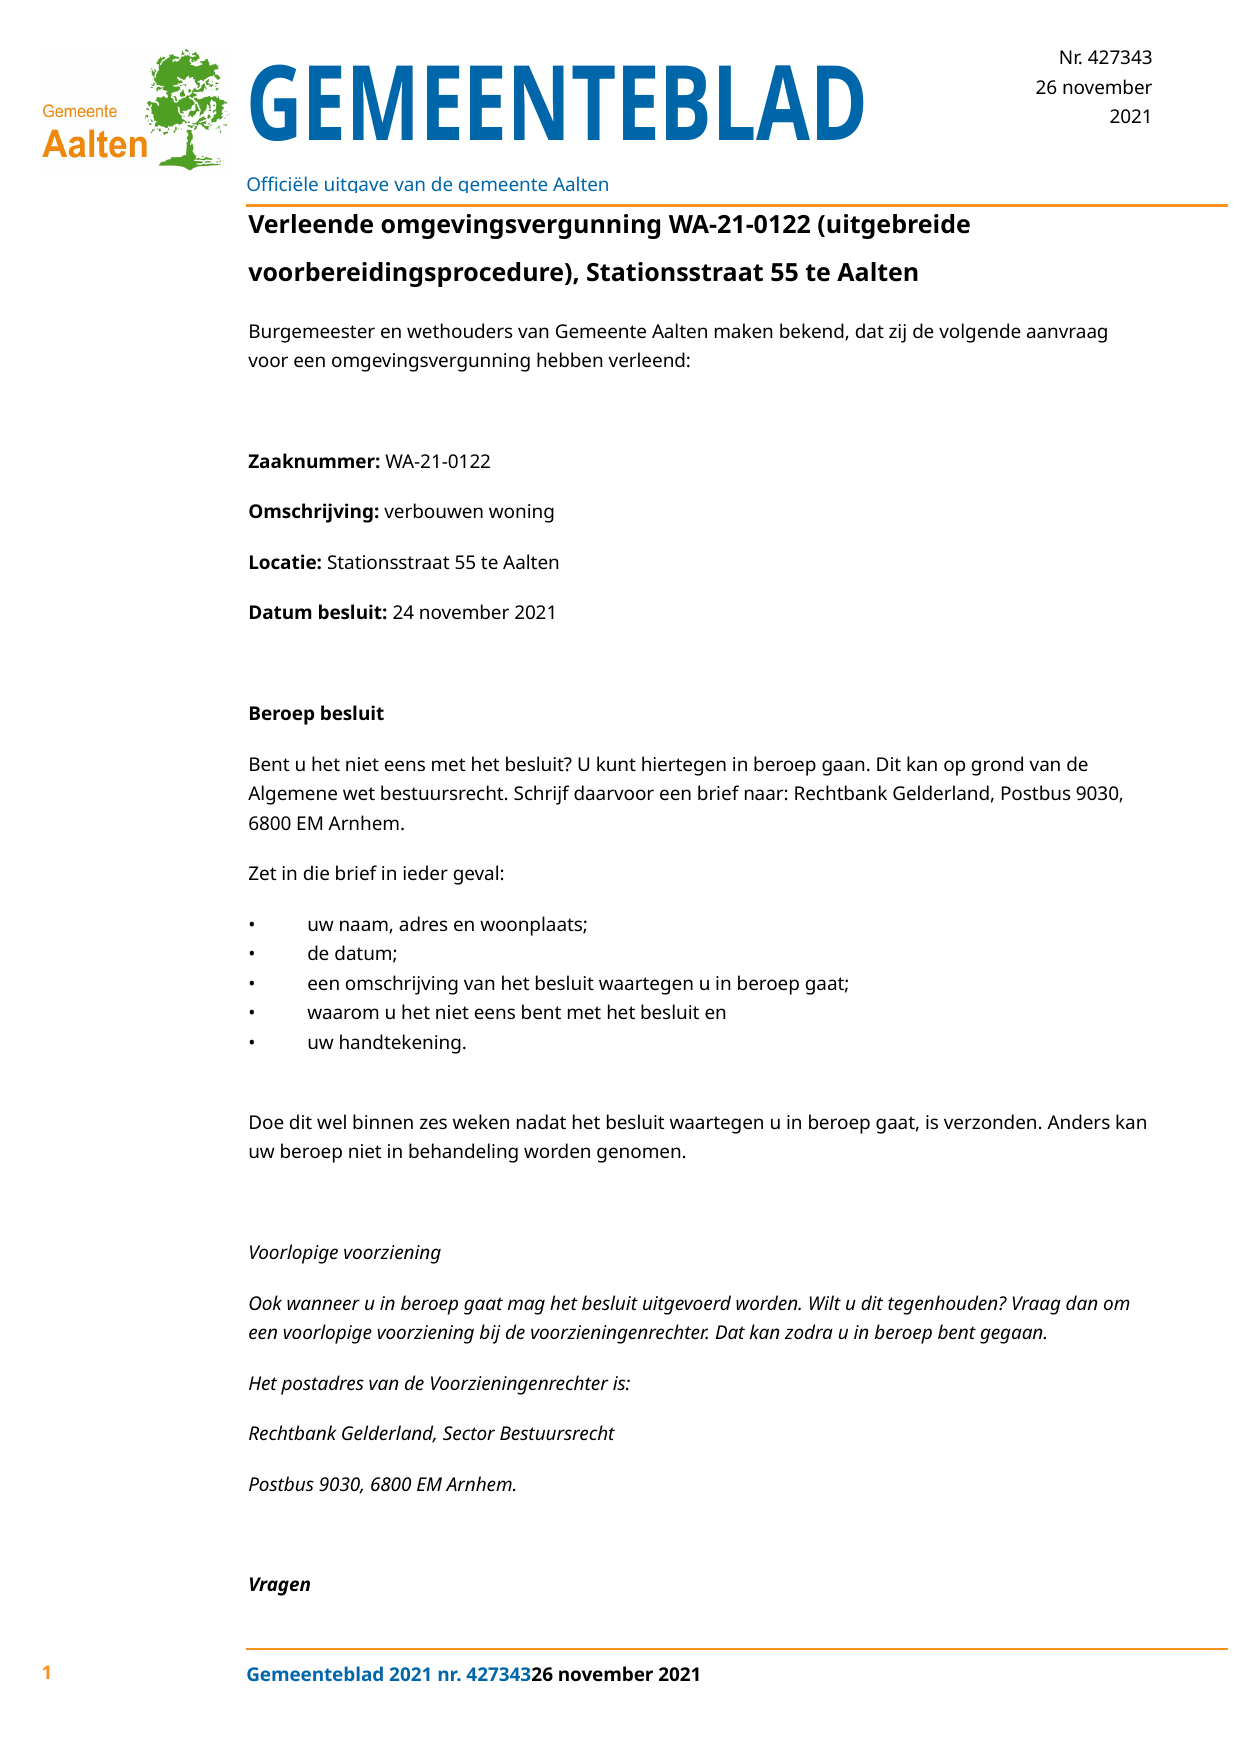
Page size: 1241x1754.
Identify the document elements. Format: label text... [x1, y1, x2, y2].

text Voorlopige voorziening [248, 1239, 1152, 1265]
text Beroep besluit [248, 700, 1152, 726]
text Doe dit wel binnen zes weken nadat het besluit waartegen u in beroep gaat, is verzonden. Anders kan uw beroep niet in behandeling worden genomen. [248, 1109, 1152, 1164]
text Burgemeester en wethouders van Gemeente Aalten maken bekend, dat zij de volgende aanvraag voor een omgevingsvergunning hebben verleend: [248, 318, 1152, 373]
text Datum besluit: 24 november 2021 [248, 599, 1152, 625]
list uw handtekening. [248, 1029, 1152, 1055]
text Zet in die brief in ieder geval: [248, 860, 1152, 886]
text Locatie: Stationsstraat 55 te Aalten [248, 549, 1152, 575]
text Omschrijving: verbouwen woning [248, 499, 1152, 524]
text Vragen [248, 1572, 1152, 1597]
list de datum; [248, 940, 1152, 966]
list uw naam, adres en woonplaats; [248, 911, 1152, 937]
text Ook wanneer u in beroep gaat mag het besluit uitgevoerd worden. Wilt u dit tegenhouden? Vraag dan om een voorlopige voorziening bij de voorzieningenrechter. Dat kan zodra u in beroep bent gegaan. [248, 1290, 1152, 1345]
list een omschrijving van het besluit waartegen u in beroep gaat; [248, 970, 1152, 996]
text Rechtbank Gelderland, Sector Bestuursrecht [248, 1420, 1152, 1446]
text Postbus 9030, 6800 EM Arnhem. [248, 1471, 1152, 1497]
list waarom u het niet eens bent met het besluit en [248, 999, 1152, 1025]
picture [41, 47, 231, 172]
text Zaaknummer: WA-21-0122 [248, 448, 1152, 474]
text Verleende omgevingsvergunning WA-21-0122 (uitgebreide voorbereidingsprocedure), Stationsstraat 55 te Aalten [248, 207, 1152, 288]
text Het postadres van de Voorzieningenrechter is: [248, 1370, 1152, 1396]
text Bent u het niet eens met het besluit? U kunt hiertegen in beroep gaan. Dit kan op grond van de Algemene wet bestuursrecht. Schrijf daarvoor een brief naar: Rechtbank Gelderland, Postbus 9030, 6800 EM Arnhem. [248, 751, 1152, 836]
